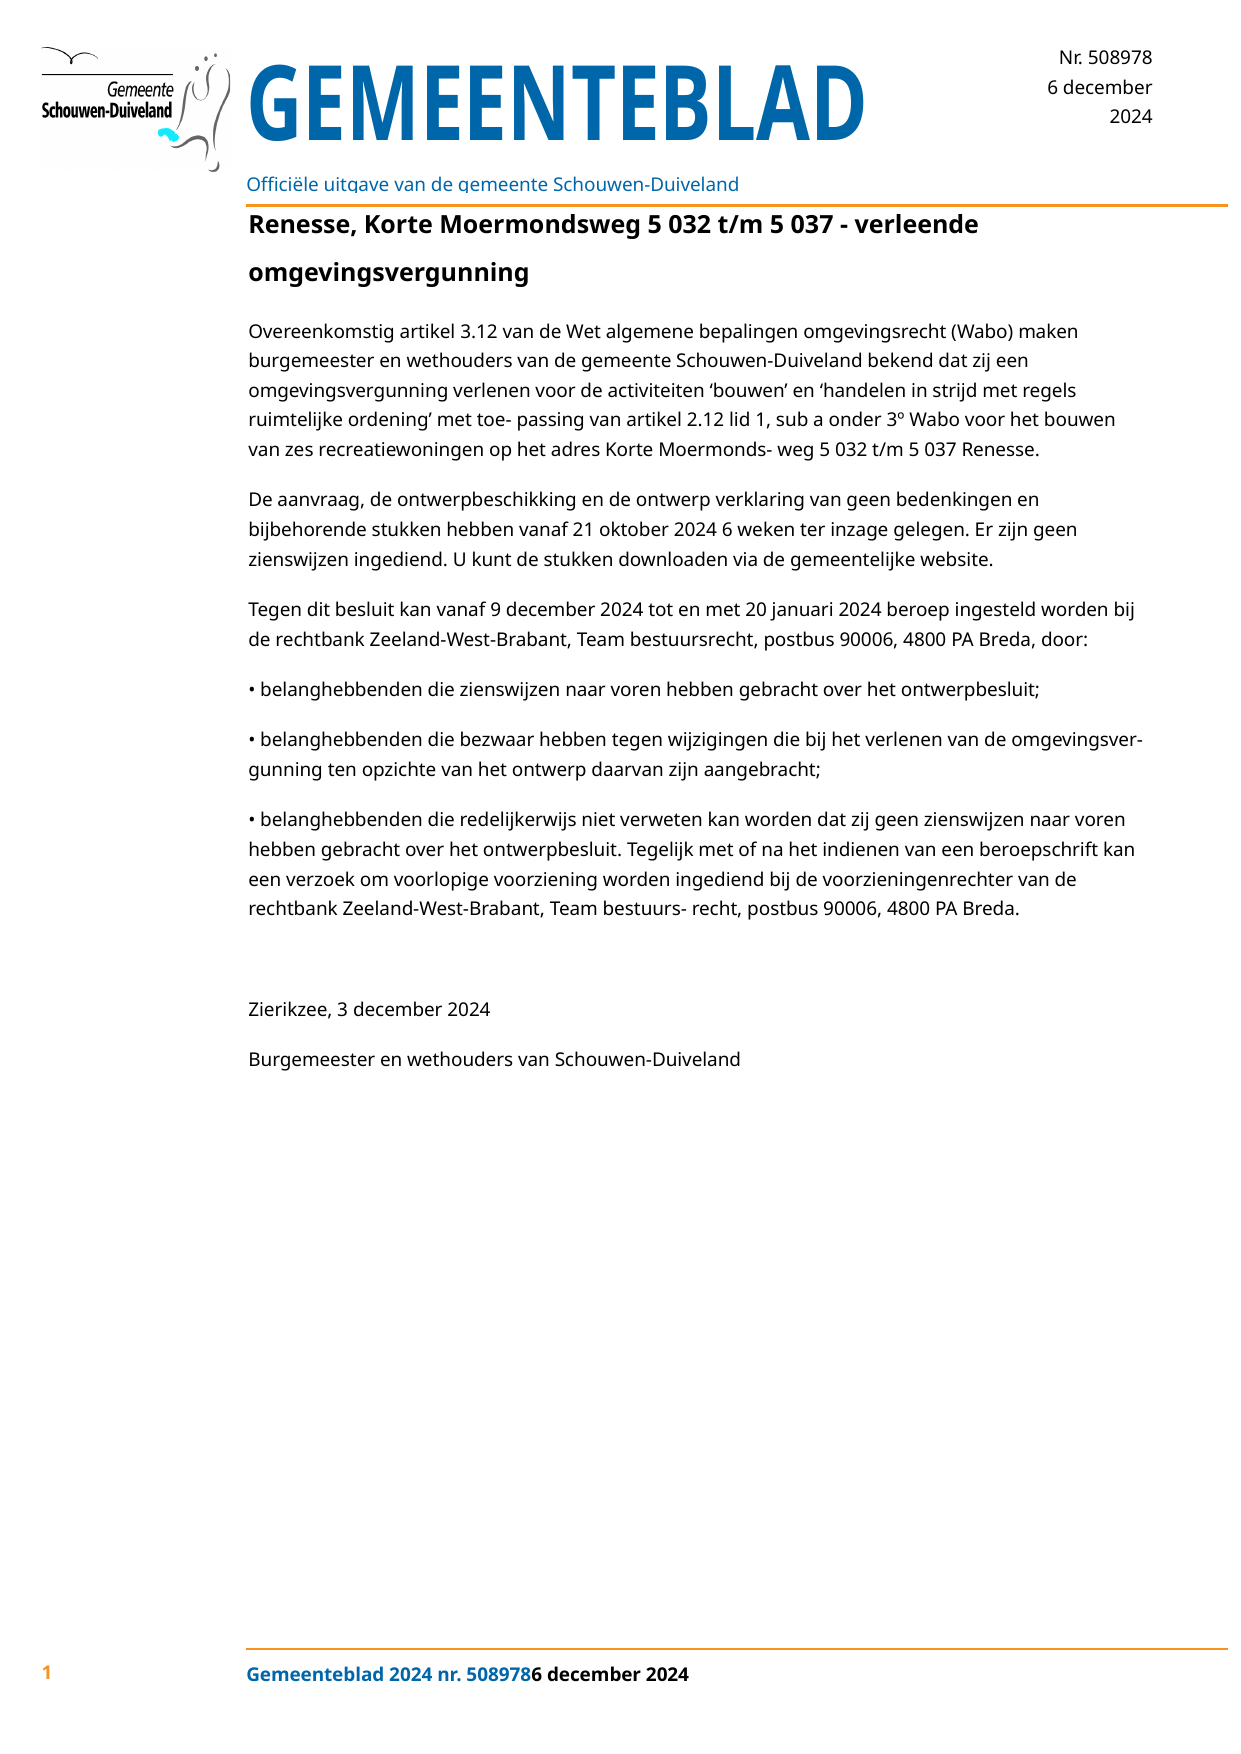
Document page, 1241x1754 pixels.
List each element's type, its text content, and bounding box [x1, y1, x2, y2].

text Zierikzee, 3 december 2024 [248, 996, 1152, 1022]
text • belanghebbenden die bezwaar hebben tegen wijzigingen die bij het verlenen van de omgevingsver- gunning ten opzichte van het ontwerp daarvan zijn aangebracht; [248, 727, 1152, 782]
picture [41, 47, 231, 172]
text • belanghebbenden die redelijkerwijs niet verweten kan worden dat zij geen zienswijzen naar voren hebben gebracht over het ontwerpbesluit. Tegelijk met of na het indienen van een beroepschrift kan een verzoek om voorlopige voorziening worden ingediend bij de voorzieningenrechter van de rechtbank Zeeland-West-Brabant, Team bestuurs- recht, postbus 90006, 4800 PA Breda. [248, 807, 1152, 921]
text Overeenkomstig artikel 3.12 van de Wet algemene bepalingen omgevingsrecht (Wabo) maken burgemeester en wethouders van de gemeente Schouwen-Duiveland bekend dat zij een omgevingsvergunning verlenen voor de activiteiten ‘bouwen’ en ‘handelen in strijd met regels ruimtelijke ordening’ met toe- passing van artikel 2.12 lid 1, sub a onder 3º Wabo voor het bouwen van zes recreatiewoningen op het adres Korte Moermonds- weg 5 032 t/m 5 037 Renesse. [248, 318, 1152, 462]
text Tegen dit besluit kan vanaf 9 december 2024 tot en met 20 januari 2024 beroep ingesteld worden bij de rechtbank Zeeland-West-Brabant, Team bestuursrecht, postbus 90006, 4800 PA Breda, door: [248, 596, 1152, 652]
text Renesse, Korte Moermondsweg 5 032 t/m 5 037 - verleende omgevingsvergunning [248, 207, 1152, 288]
text • belanghebbenden die zienswijzen naar voren hebben gebracht over het ontwerpbesluit; [248, 676, 1152, 702]
text Burgemeester en wethouders van Schouwen-Duiveland [248, 1047, 1152, 1072]
text De aanvraag, de ontwerpbeschikking en de ontwerp verklaring van geen bedenkingen en bijbehorende stukken hebben vanaf 21 oktober 2024 6 weken ter inzage gelegen. Er zijn geen zienswijzen ingediend. U kunt de stukken downloaden via de gemeentelijke website. [248, 487, 1152, 572]
